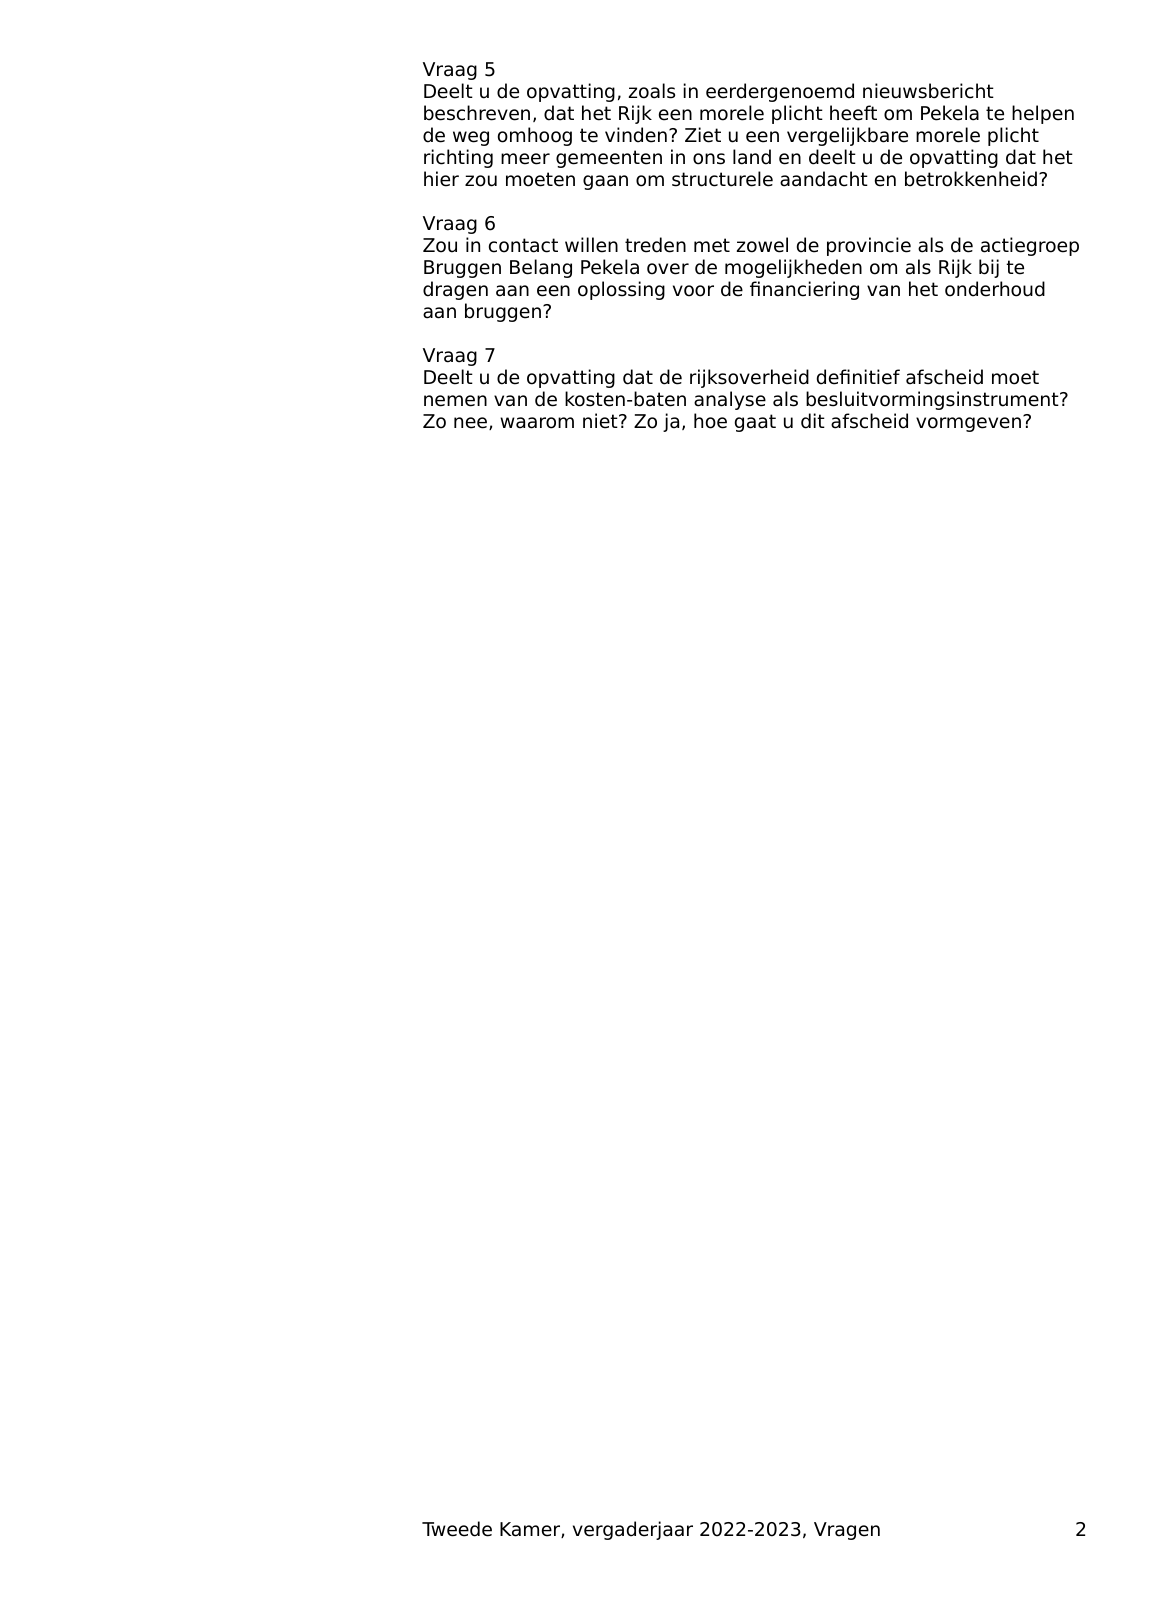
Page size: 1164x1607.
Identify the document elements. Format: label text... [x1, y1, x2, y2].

text Deelt u de opvatting dat de rijksoverheid definitief afscheid moet nemen van de kosten-baten analyse als besluitvormingsinstrument? Zo nee, waarom niet? Zo ja, hoe gaat u dit afscheid vormgeven? [422, 367, 1087, 433]
text Vraag 6 [422, 213, 1087, 235]
text Deelt u de opvatting, zoals in eerdergenoemd nieuwsbericht beschreven, dat het Rijk een morele plicht heeft om Pekela te helpen de weg omhoog te vinden? Ziet u een vergelijkbare morele plicht richting meer gemeenten in ons land en deelt u de opvatting dat het hier zou moeten gaan om structurele aandacht en betrokkenheid? [422, 81, 1087, 191]
text Vraag 7 [422, 345, 1087, 367]
text Vraag 5 [422, 59, 1087, 81]
text Zou in contact willen treden met zowel de provincie als de actiegroep Bruggen Belang Pekela over de mogelijkheden om als Rijk bij te dragen aan een oplossing voor de financiering van het onderhoud aan bruggen? [422, 235, 1087, 323]
